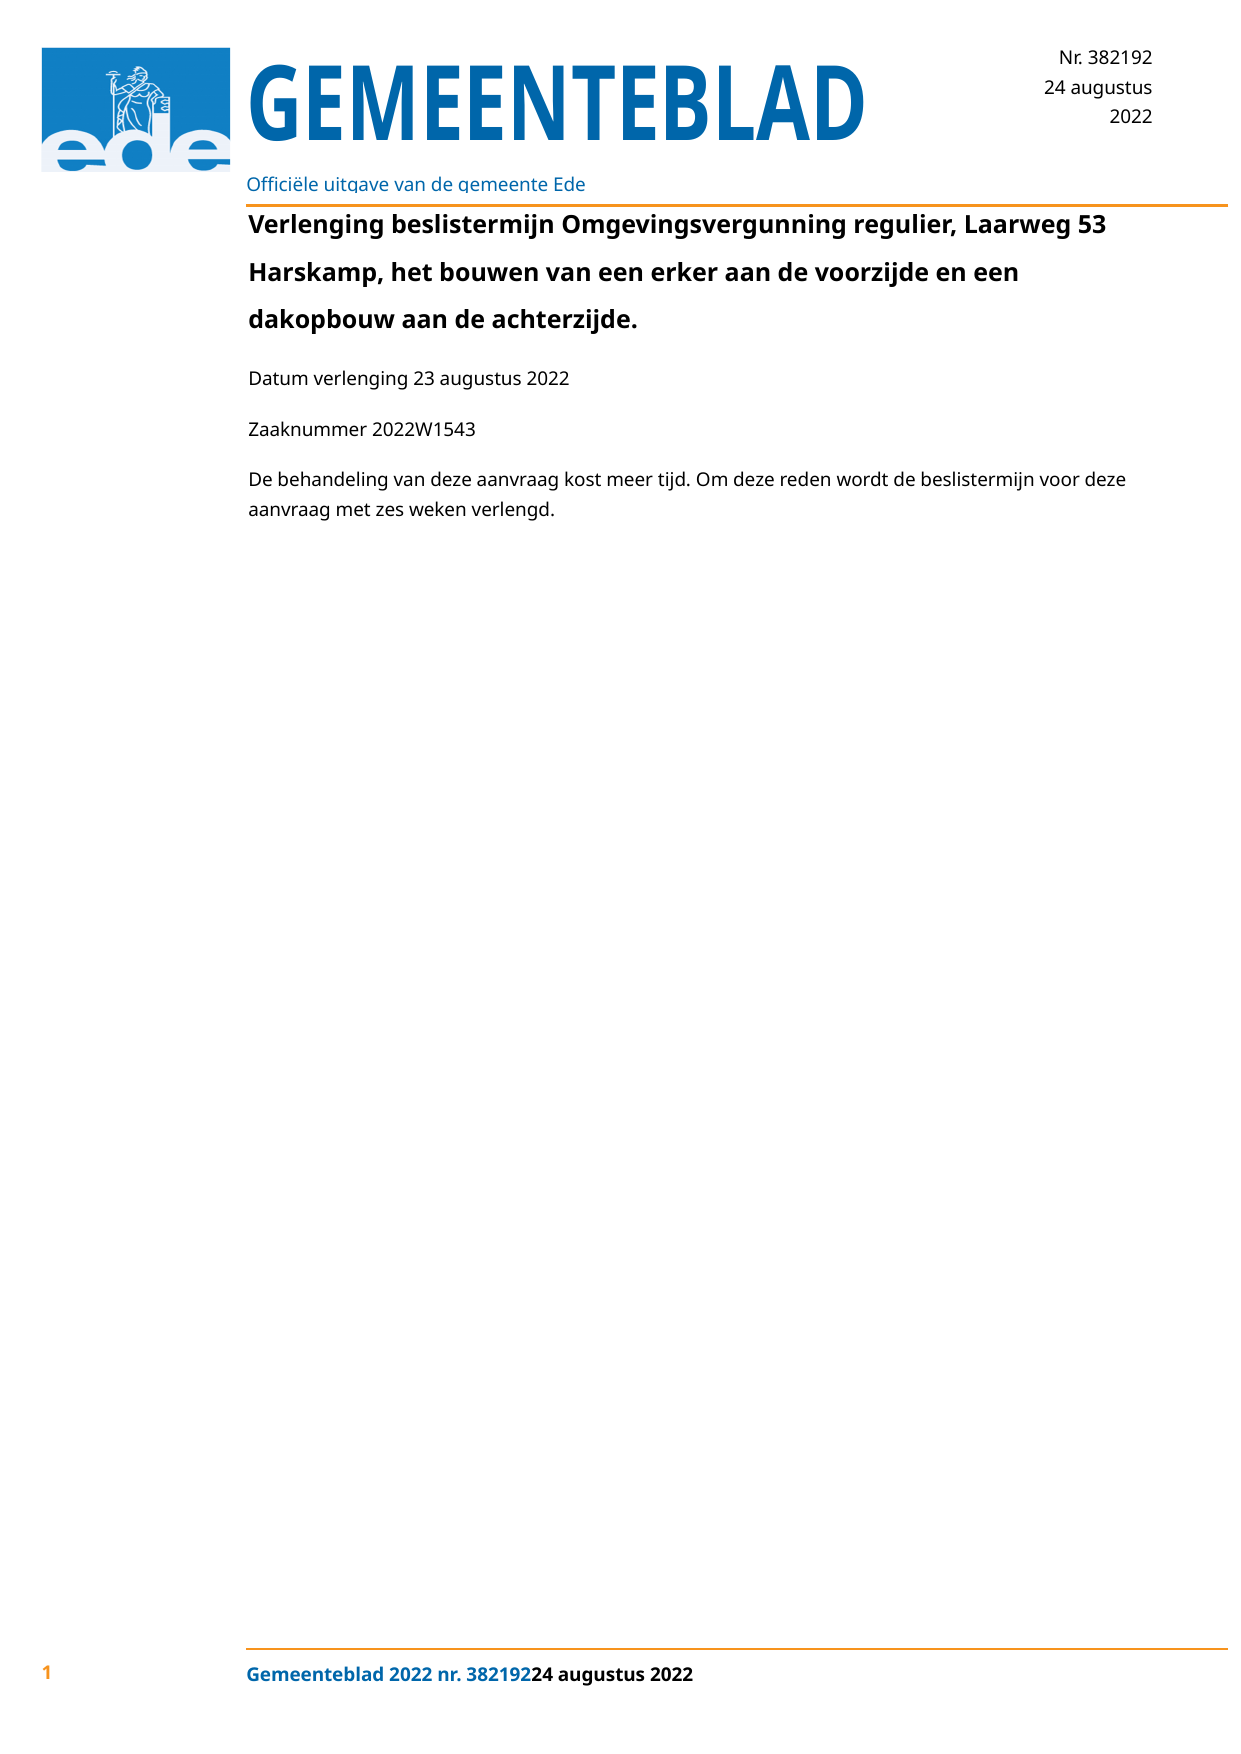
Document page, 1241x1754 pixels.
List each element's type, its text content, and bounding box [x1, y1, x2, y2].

text Verlenging beslistermijn Omgevingsvergunning regulier, Laarweg 53 Harskamp, het bouwen van een erker aan de voorzijde en een dakopbouw aan de achterzijde. [248, 207, 1152, 336]
picture [41, 47, 231, 172]
text De behandeling van deze aanvraag kost meer tijd. Om deze reden wordt de beslistermijn voor deze aanvraag met zes weken verlengd. [248, 466, 1152, 522]
text Zaaknummer 2022W1543 [248, 416, 1152, 442]
text Datum verlenging 23 augustus 2022 [248, 366, 1152, 391]
